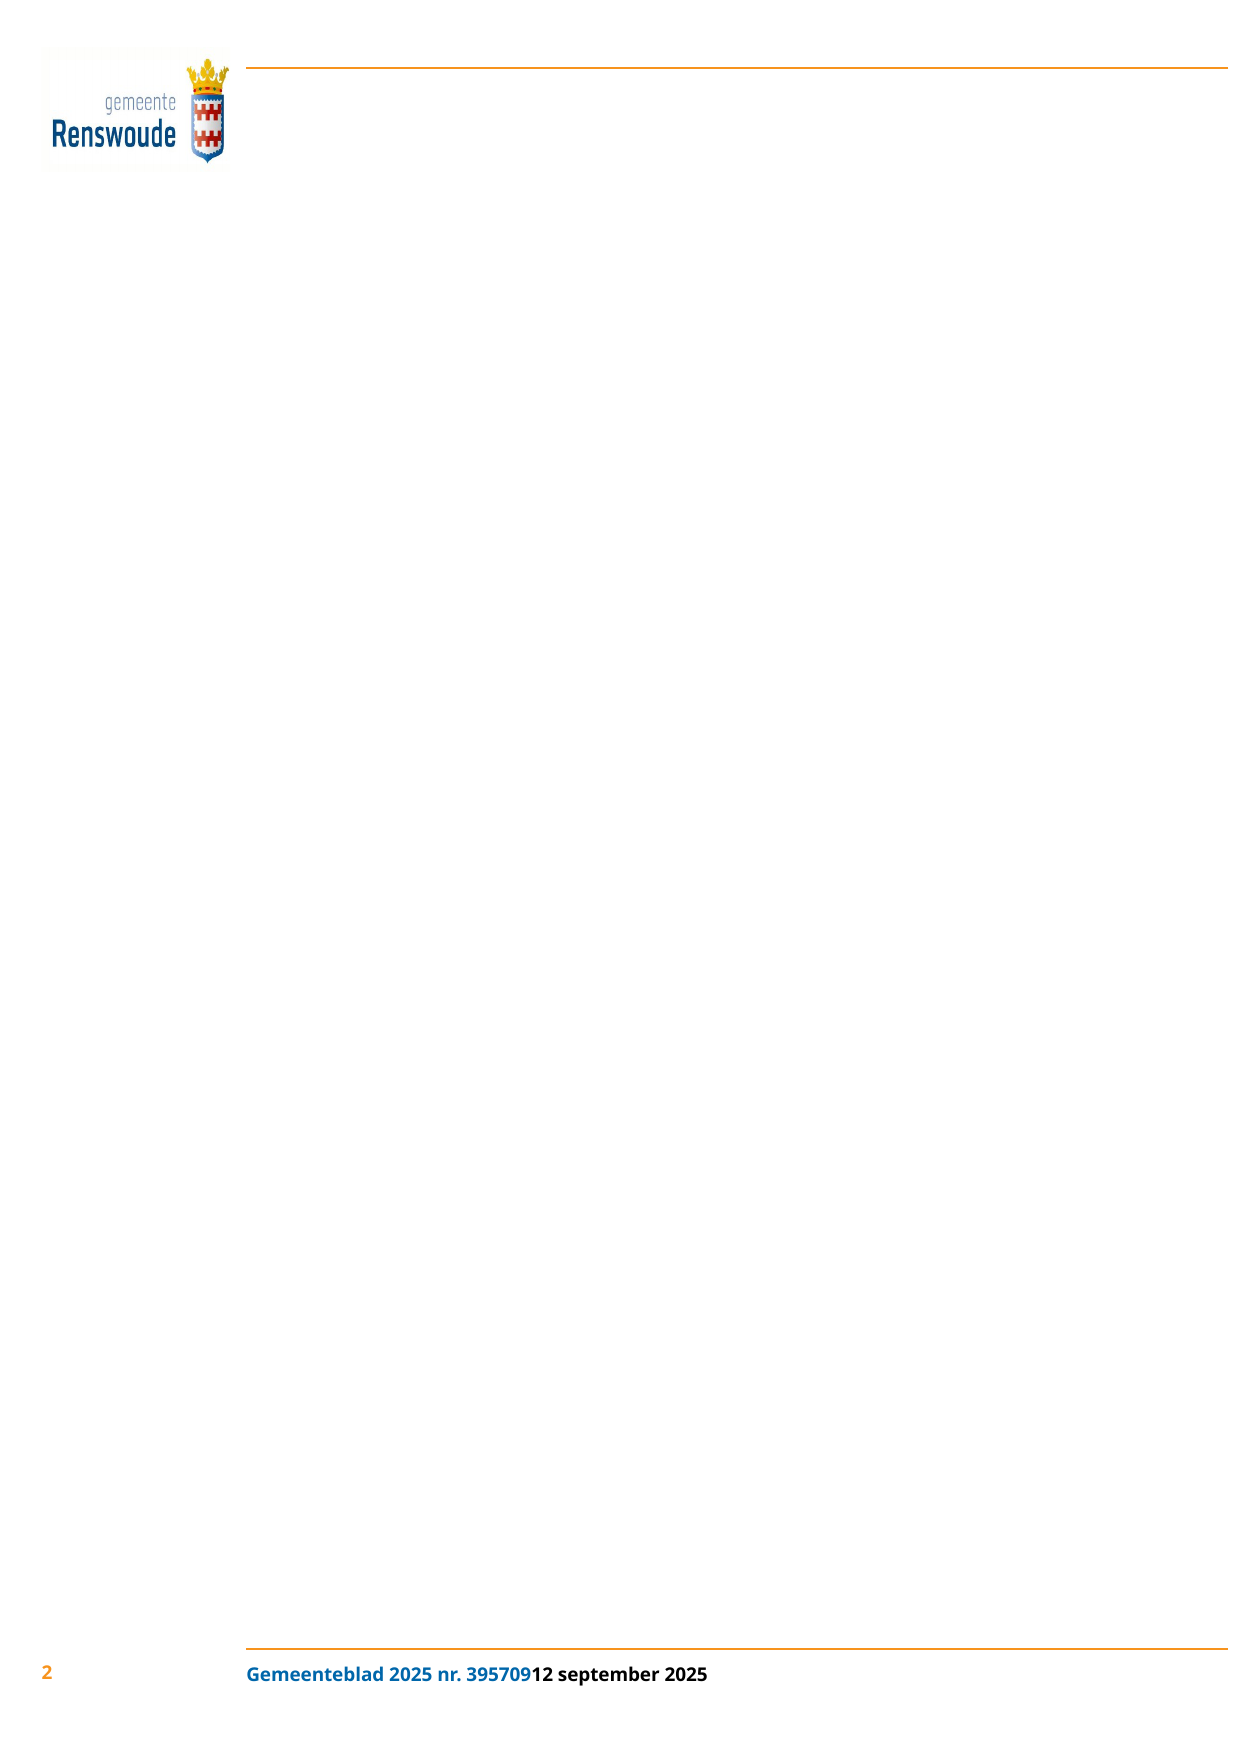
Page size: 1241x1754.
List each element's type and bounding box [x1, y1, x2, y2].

picture [41, 47, 231, 172]
